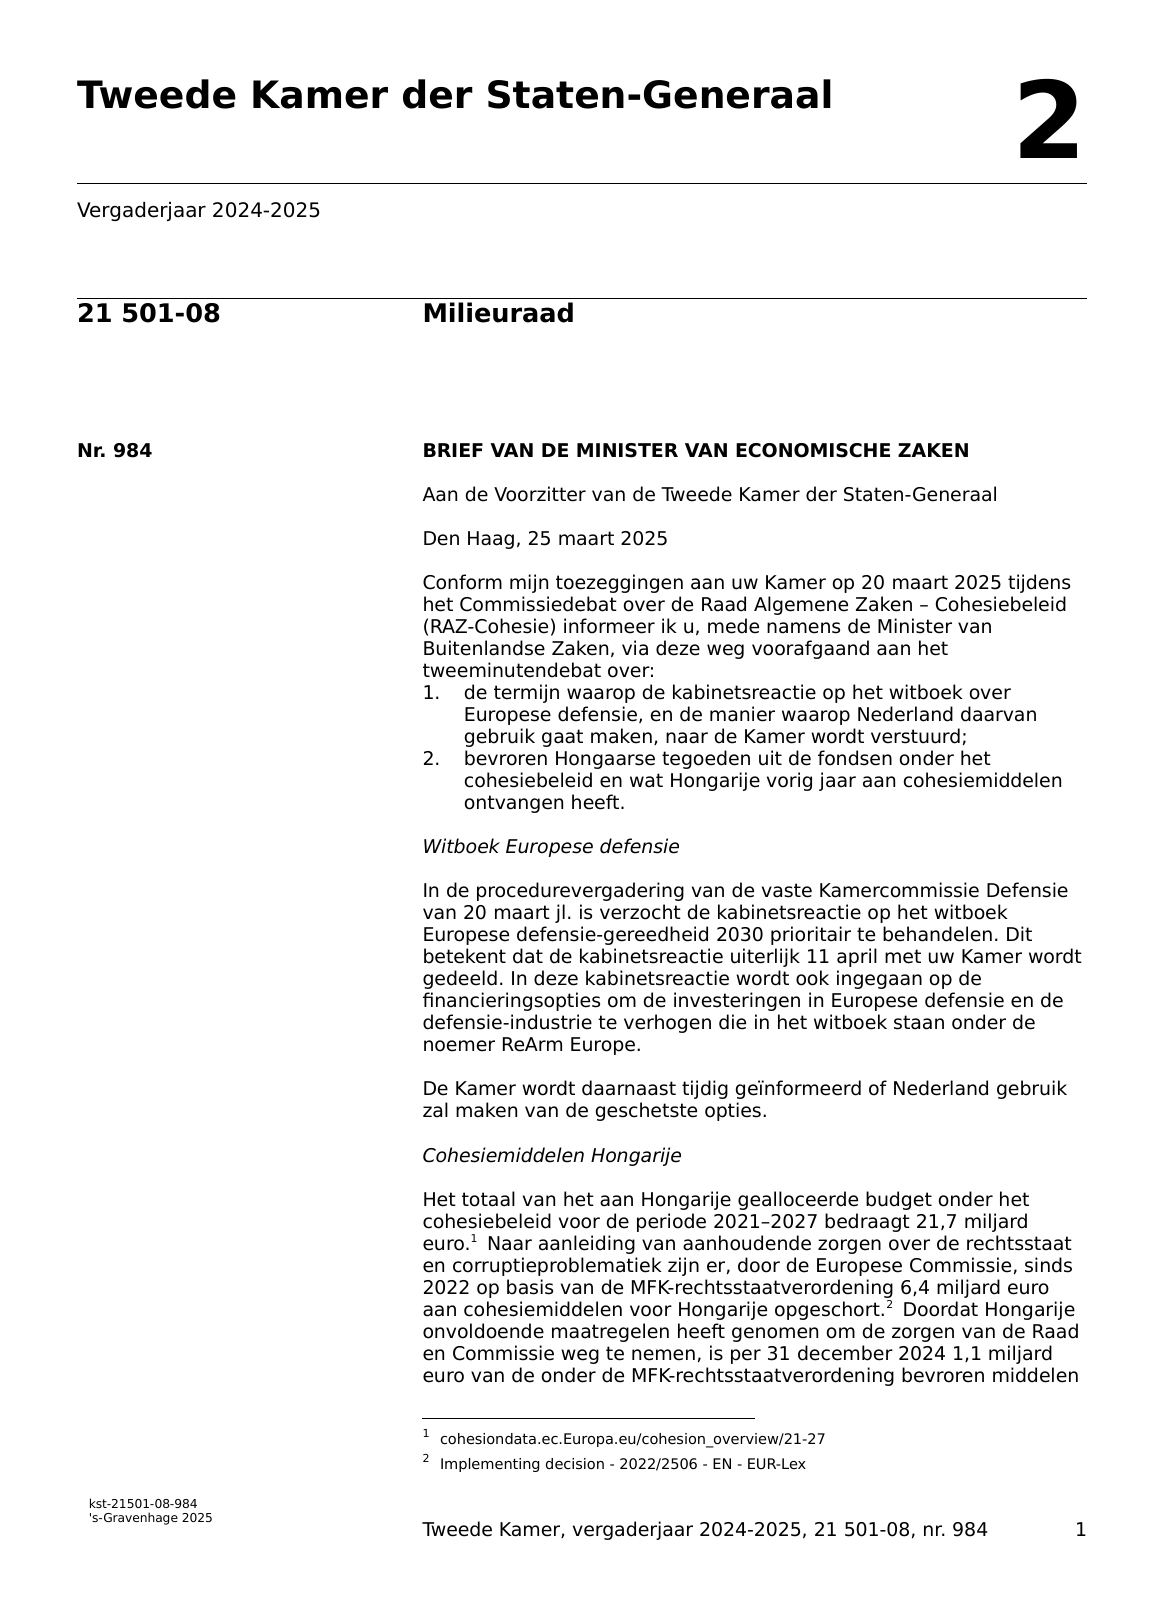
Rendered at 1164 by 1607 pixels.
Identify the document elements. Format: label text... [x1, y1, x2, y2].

subtitle 21 501-08 Milieuraad [77, 299, 1087, 329]
text De Kamer wordt daarnaast tijdig geïnformeerd of Nederland gebruik zal maken van de geschetste opties. [422, 1078, 1087, 1122]
text 2. bevroren Hongaarse tegoeden uit de fondsen onder het cohesiebeleid en wat Hongarije vorig jaar aan cohesiemiddelen ontvangen heeft. [422, 748, 1087, 814]
text kst-21501-08-984 [88, 1497, 323, 1511]
text 1. de termijn waarop de kabinetsreactie op het witboek over Europese defensie, en de manier waarop Nederland daarvan gebruik gaat maken, naar de Kamer wordt verstuurd; [422, 682, 1087, 748]
text 's-Gravenhage 2025 [88, 1511, 323, 1525]
text In de procedurevergadering van de vaste Kamercommissie Defensie van 20 maart jl. is verzocht de kabinetsreactie op het witboek Europese defensie-gereedheid 2030 prioritair te behandelen. Dit betekent dat de kabinetsreactie uiterlijk 11 april met uw Kamer wordt gedeeld. In deze kabinetsreactie wordt ook ingegaan op de financieringsopties om de investeringen in Europese defensie en de defensie-industrie te verhogen die in het witboek staan onder de noemer ReArm Europe. [422, 880, 1087, 1056]
text cohesiondata.ec.Europa.eu/cohesion_overview/21-27 [422, 1427, 1087, 1449]
text Conform mijn toezeggingen aan uw Kamer op 20 maart 2025 tijdens het Commissiedebat over de Raad Algemene Zaken – Cohesiebeleid (RAZ-Cohesie) informeer ik u, mede namens de Minister van Buitenlandse Zaken, via deze weg voorafgaand aan het tweeminutendebat over: [422, 572, 1087, 682]
table_header Tweede Kamer der Staten-Generaal [77, 59, 886, 183]
subtitle Nr. 984 BRIEF VAN DE MINISTER VAN ECONOMISCHE ZAKEN [77, 440, 1087, 462]
text Het totaal van het aan Hongarije gealloceerde budget onder het cohesiebeleid voor de periode 2021–2027 bedraagt 21,7 miljard euro. Naar aanleiding van aanhoudende zorgen over de rechtsstaat en corruptieproblematiek zijn er, door de Europese Commissie, sinds 2022 op basis van de MFK-rechtsstaatverordening 6,4 miljard euro aan cohesiemiddelen voor Hongarije opgeschort. Doordat Hongarije onvoldoende maatregelen heeft genomen om de zorgen van de Raad en Commissie weg te nemen, is per 31 december 2024 1,1 miljard euro van de onder de MFK-rechtsstaatverordening bevroren middelen [422, 1189, 1087, 1386]
subtitle Witboek Europese defensie [422, 836, 1087, 858]
text Implementing decision - 2022/2506 - EN - EUR-Lex [422, 1452, 1087, 1474]
text Aan de Voorzitter van de Tweede Kamer der Staten-Generaal [422, 484, 1087, 506]
text Den Haag, 25 maart 2025 [422, 528, 1087, 550]
table_cell Vergaderjaar 2024-2025 [77, 184, 1087, 298]
table_header 2 [886, 59, 1087, 183]
subtitle Cohesiemiddelen Hongarije [422, 1144, 1087, 1166]
